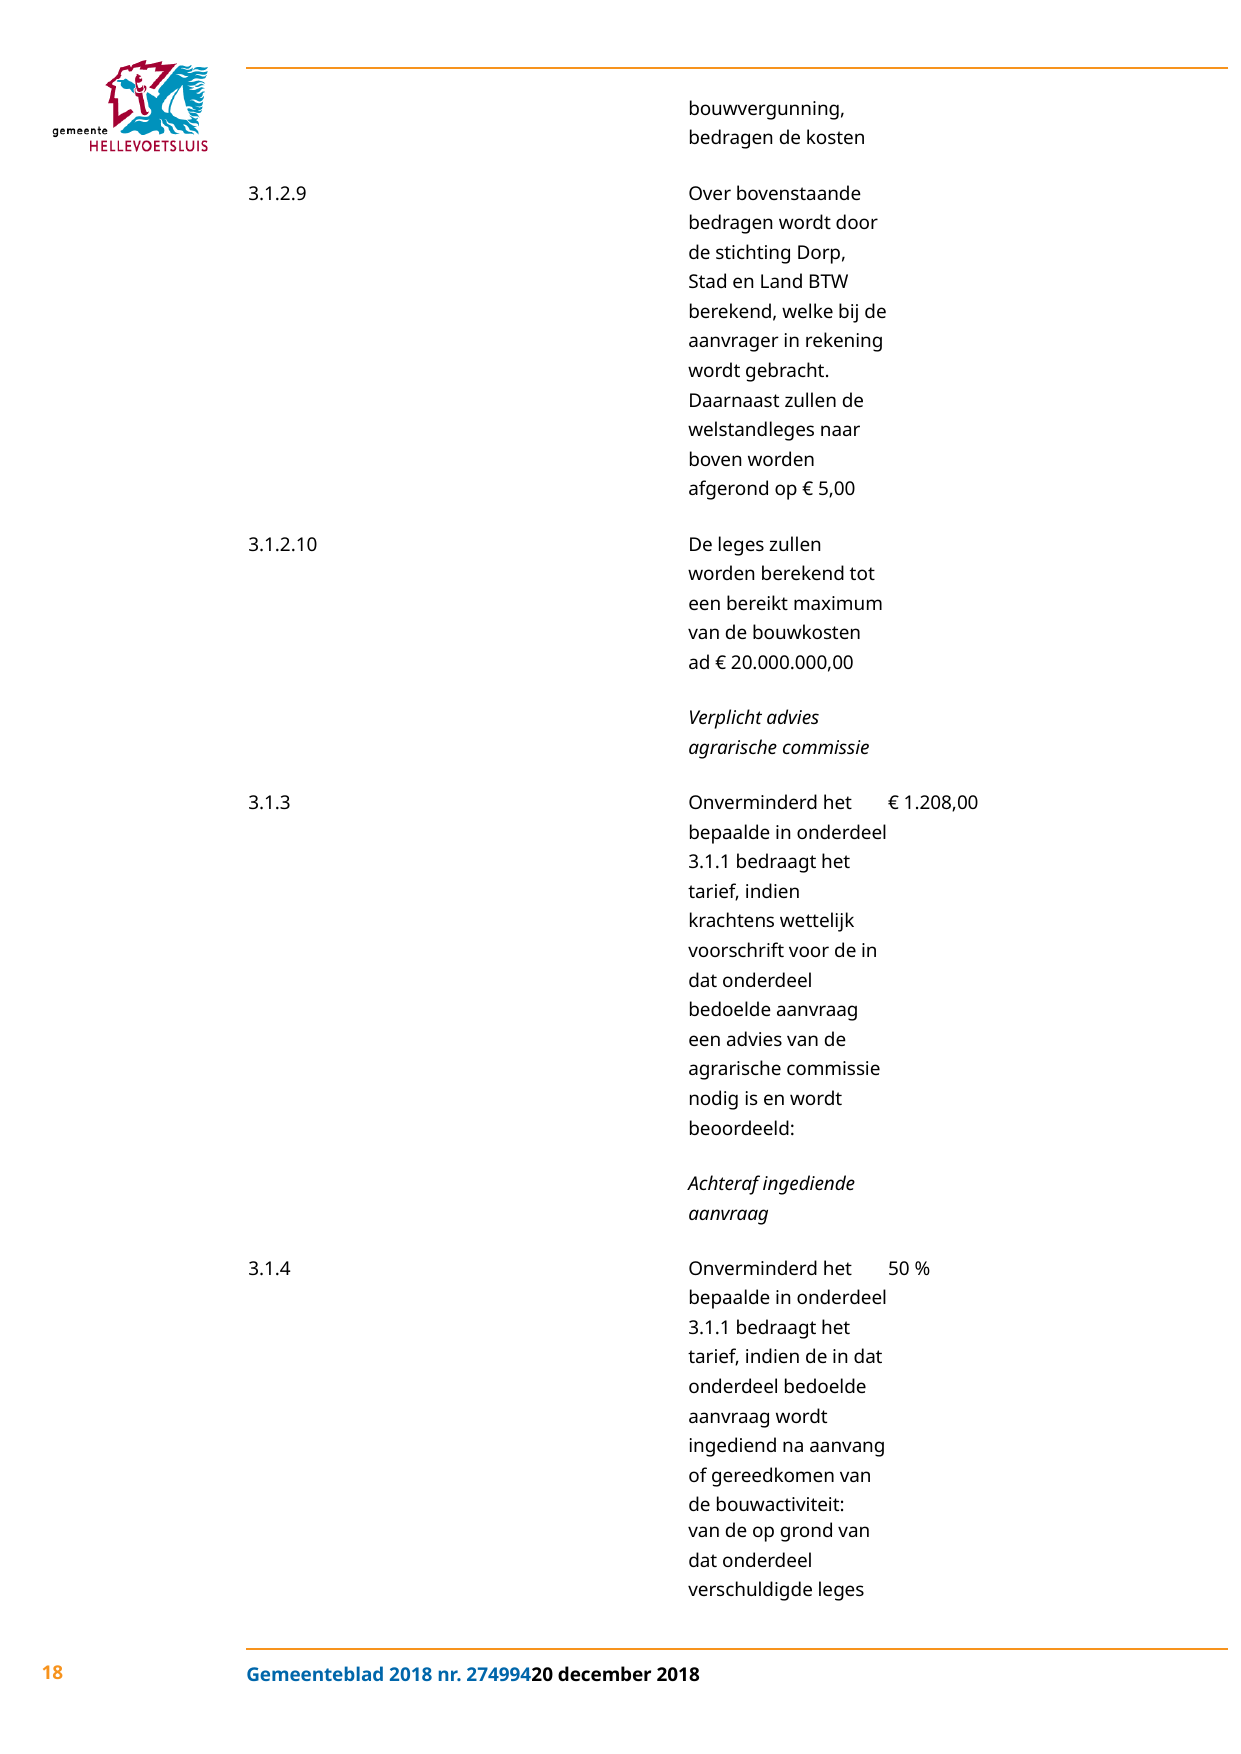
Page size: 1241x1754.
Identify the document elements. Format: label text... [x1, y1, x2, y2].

table_cell [248, 1518, 688, 1602]
table_cell [888, 1170, 986, 1255]
picture [41, 47, 231, 172]
table_cell 3.1.3 [248, 789, 688, 1170]
table_cell 3.1.2.10 [248, 531, 688, 704]
table_cell [888, 705, 986, 789]
table_cell Over bovenstaande bedragen wordt door de stichting Dorp, Stad en Land BTW berekend, welke bij de aanvrager in rekening wordt gebracht. Daarnaast zullen de welstandleges naar boven worden afgerond op € 5,00 [688, 180, 888, 531]
table_cell 50 % [888, 1255, 986, 1517]
table_cell Onverminderd het bepaalde in onderdeel 3.1.1 bedraagt het tarief, indien de in dat onderdeel bedoelde aanvraag wordt ingediend na aanvang of gereedkomen van de bouwactiviteit: [688, 1255, 888, 1517]
table_cell [888, 180, 986, 531]
table_cell van de op grond van dat onderdeel verschuldigde leges [688, 1518, 888, 1602]
table_cell Verplicht advies agrarische commissie [688, 705, 888, 789]
table_cell Achteraf ingediende aanvraag [688, 1170, 888, 1255]
table_cell [248, 705, 688, 789]
table_cell [248, 1170, 688, 1255]
table_cell [888, 531, 986, 704]
table_cell € 1.208,00 [888, 789, 986, 1170]
table_cell bouwvergunning, bedragen de kosten [688, 95, 888, 180]
table_cell Onverminderd het bepaalde in onderdeel 3.1.1 bedraagt het tarief, indien krachtens wettelijk voorschrift voor de in dat onderdeel bedoelde aanvraag een advies van de agrarische commissie nodig is en wordt beoordeeld: [688, 789, 888, 1170]
table_cell [888, 1518, 986, 1602]
table_cell [248, 95, 688, 180]
table_cell [888, 95, 986, 180]
table_cell 3.1.2.9 [248, 180, 688, 531]
table_cell 3.1.4 [248, 1255, 688, 1517]
table_cell De leges zullen worden berekend tot een bereikt maximum van de bouwkosten ad € 20.000.000,00 [688, 531, 888, 704]
